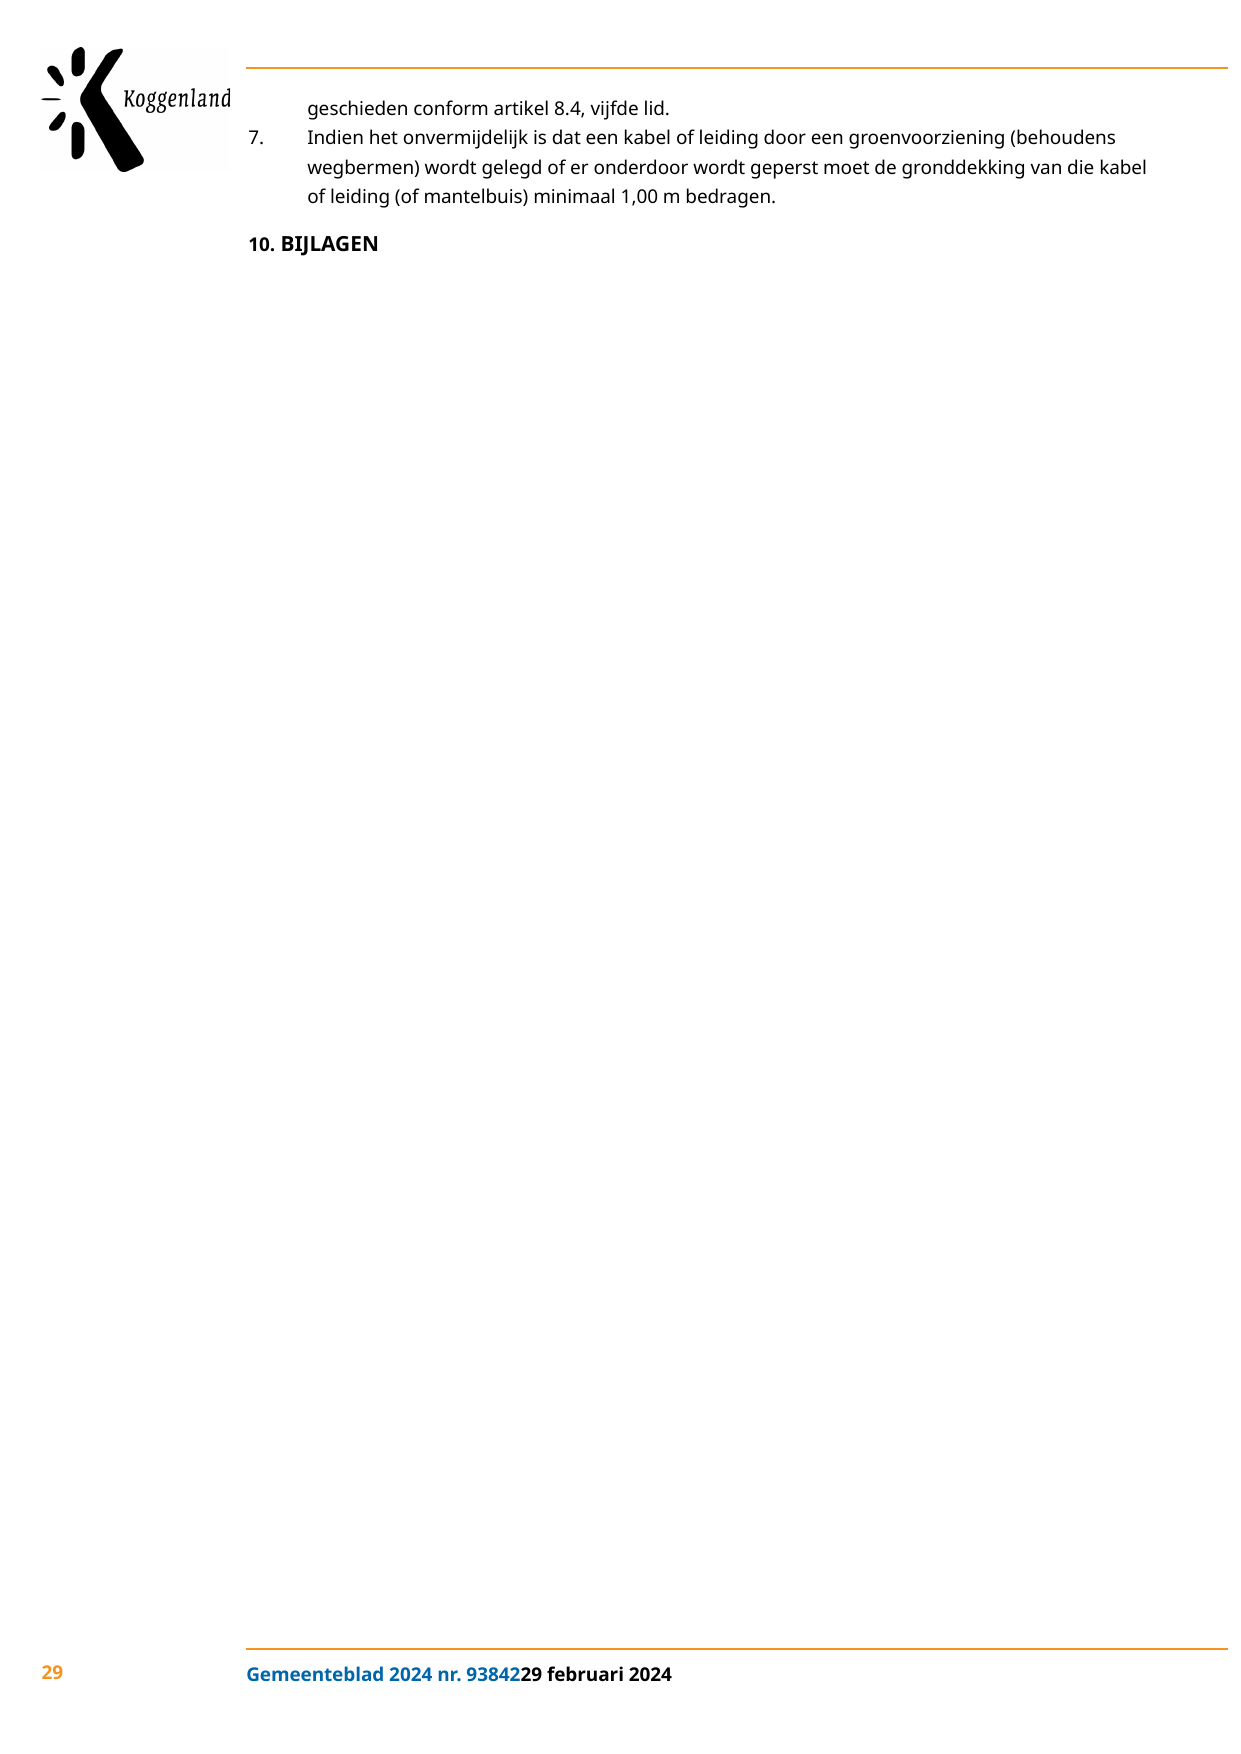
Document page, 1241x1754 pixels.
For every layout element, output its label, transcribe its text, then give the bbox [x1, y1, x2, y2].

list geschieden conform artikel 8.4, vijfde lid. [248, 95, 1152, 121]
list Indien het onvermijdelijk is dat een kabel of leiding door een groenvoorziening (behoudens wegbermen) wordt gelegd of er onderdoor wordt geperst moet de gronddekking van die kabel of leiding (of mantelbuis) minimaal 1,00 m bedragen. [248, 124, 1152, 209]
text 10. BIJLAGEN [248, 229, 1152, 258]
picture [41, 47, 231, 172]
